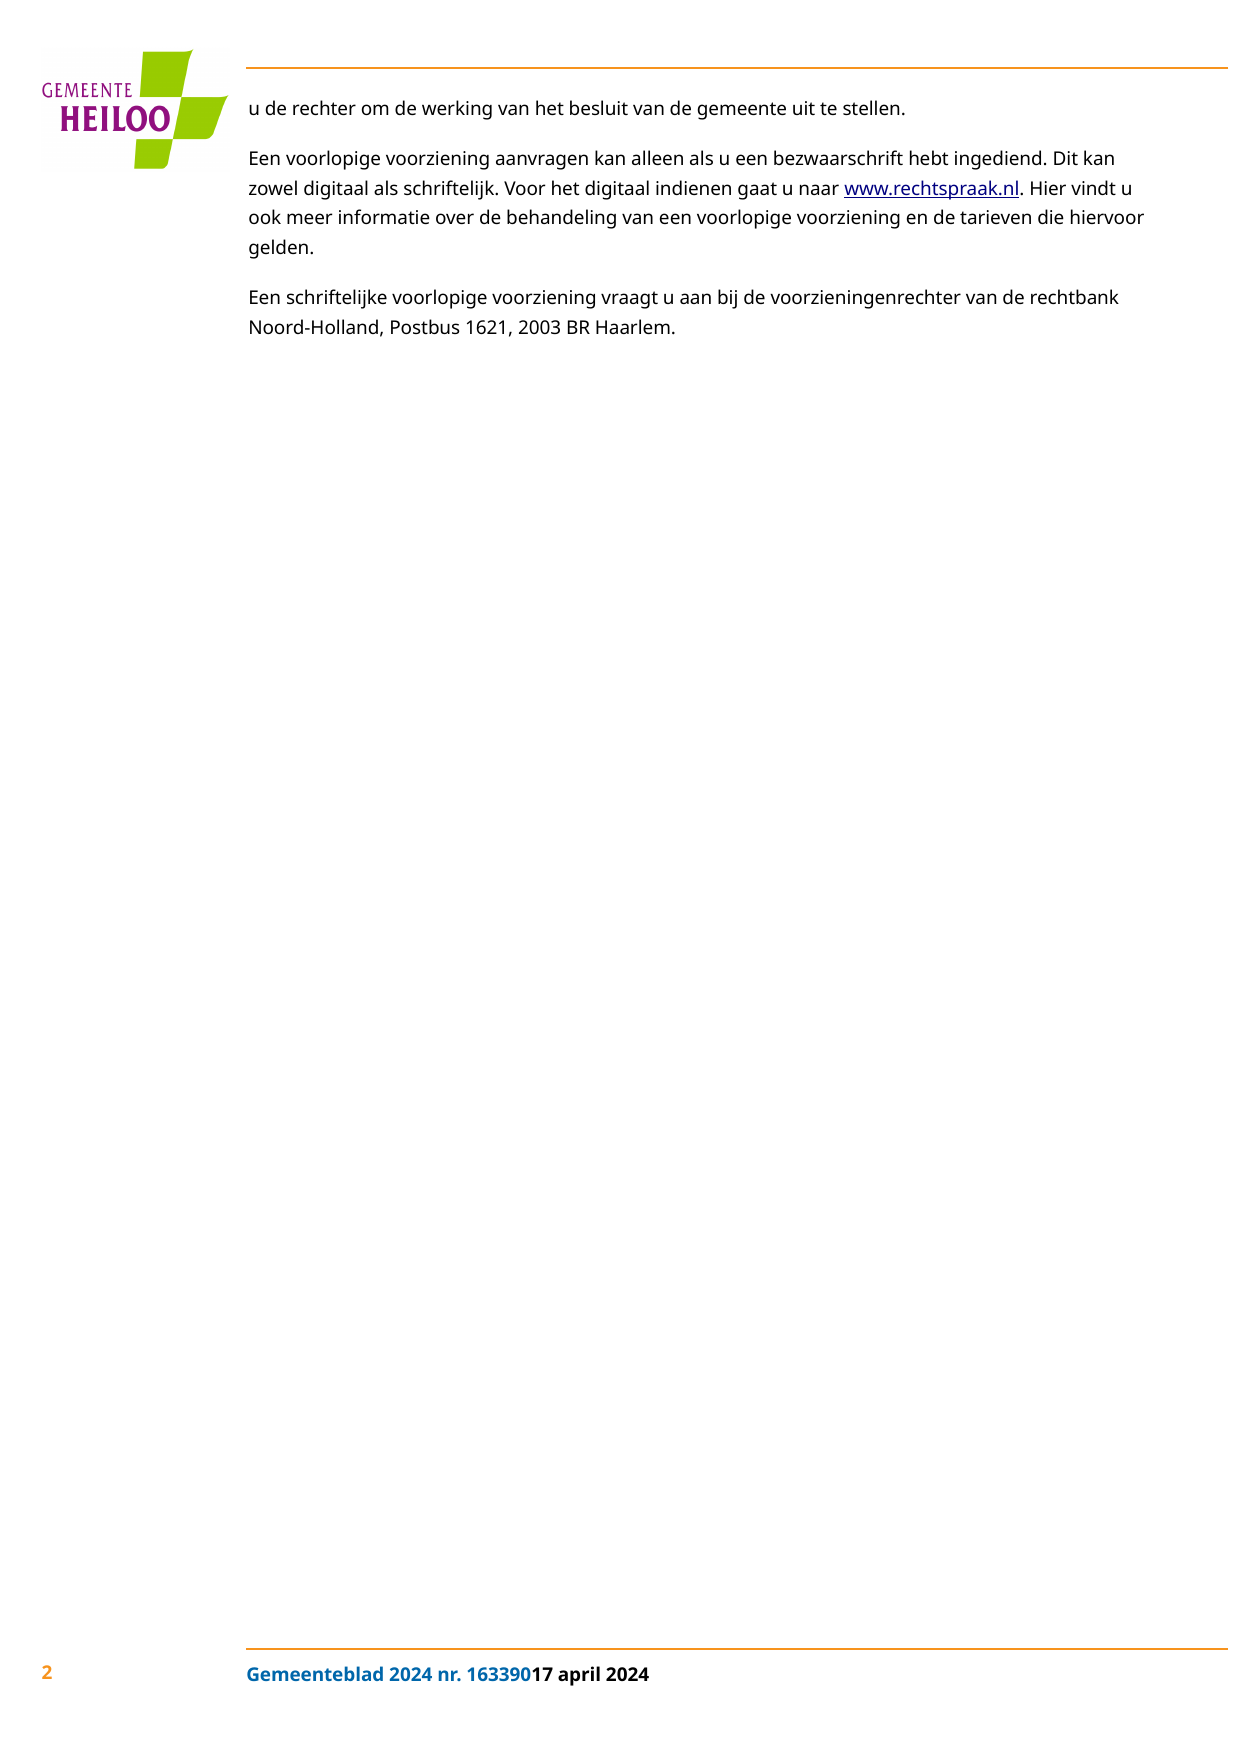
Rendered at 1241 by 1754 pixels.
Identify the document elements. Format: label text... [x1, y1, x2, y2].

text u de rechter om de werking van het besluit van de gemeente uit te stellen. [248, 95, 1152, 121]
text Een voorlopige voorziening aanvragen kan alleen als u een bezwaarschrift hebt ingediend. Dit kan zowel digitaal als schriftelijk. Voor het digitaal indienen gaat u naar www.rechtspraak.nl. Hier vindt u ook meer informatie over de behandeling van een voorlopige voorziening en de tarieven die hiervoor gelden. [248, 145, 1152, 260]
text Een schriftelijke voorlopige voorziening vraagt u aan bij de voorzieningenrechter van de rechtbank Noord-Holland, Postbus 1621, 2003 BR Haarlem. [248, 284, 1152, 340]
picture [41, 47, 231, 172]
